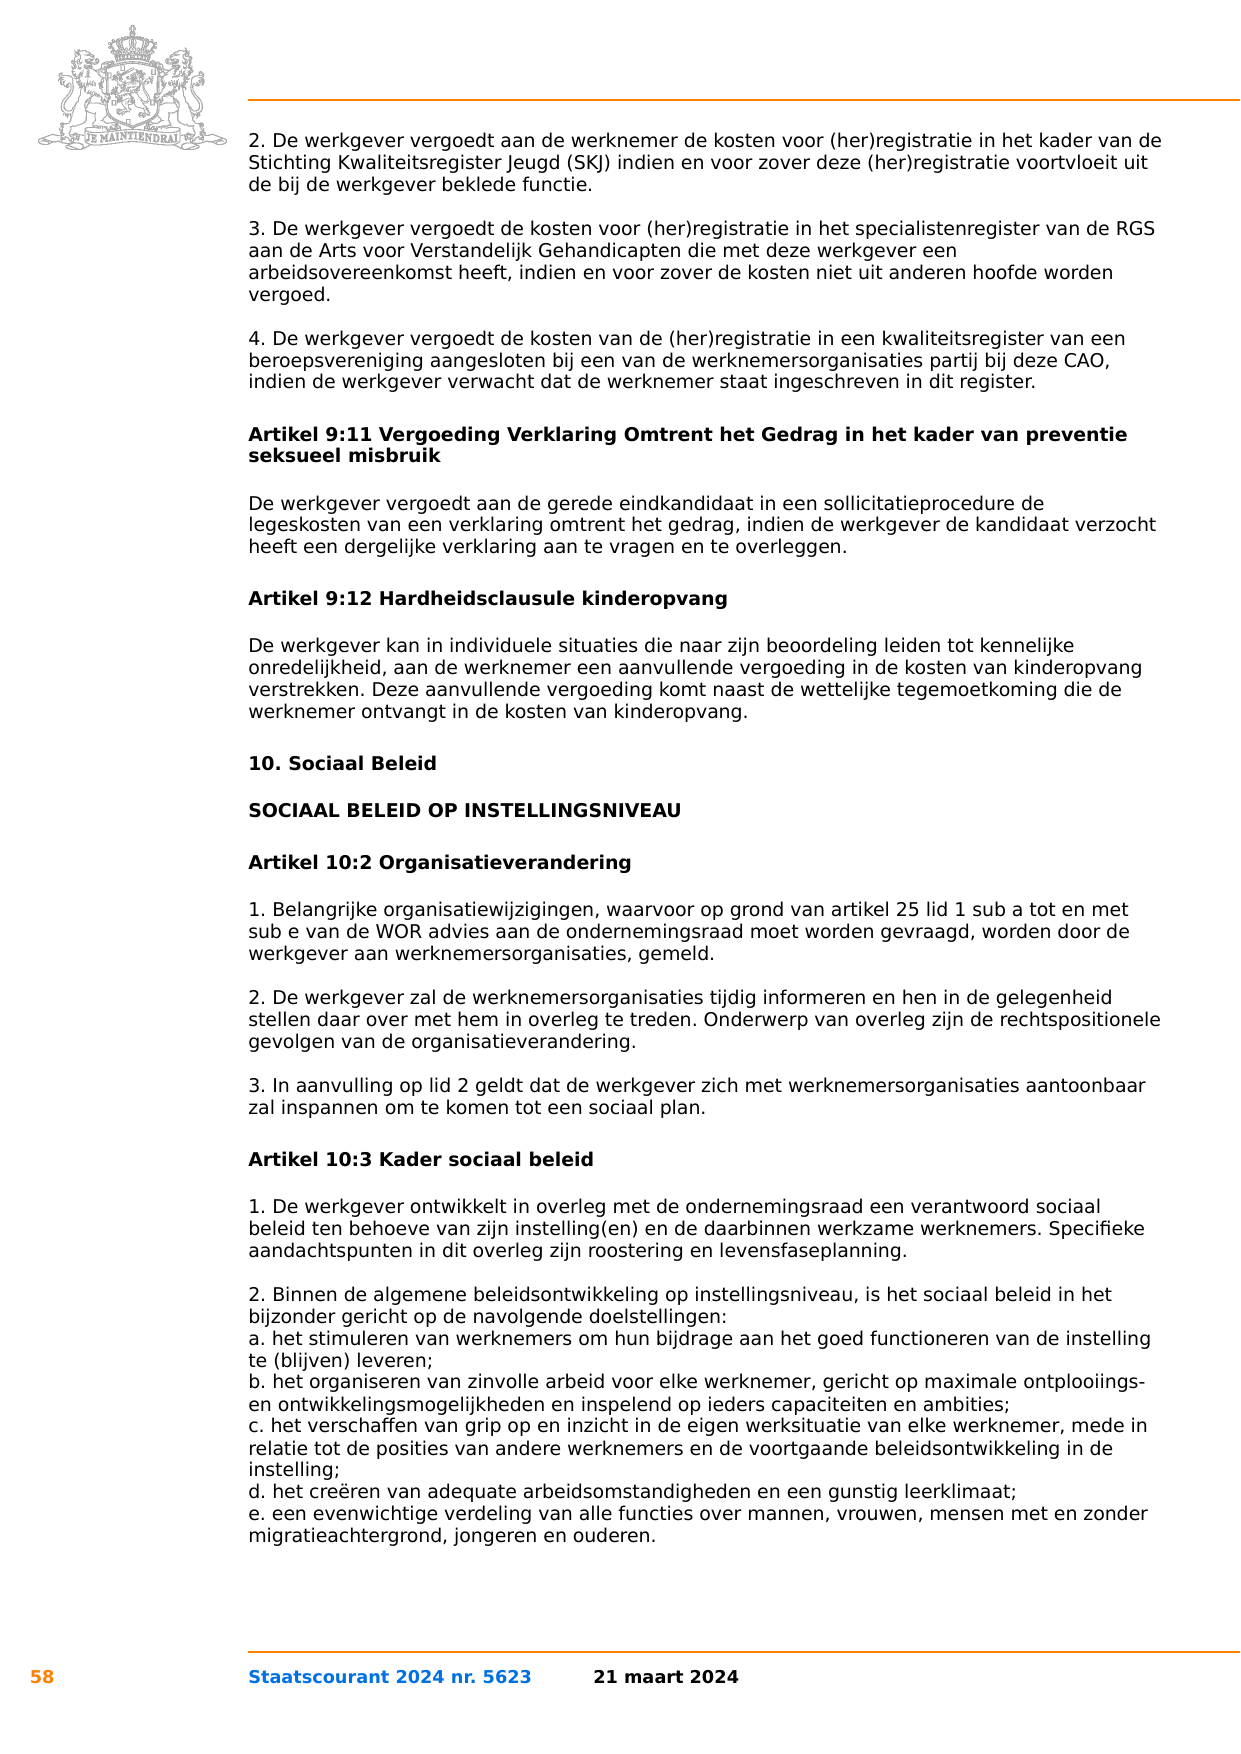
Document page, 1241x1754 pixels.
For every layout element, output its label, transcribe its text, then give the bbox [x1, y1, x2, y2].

subtitle Artikel 10:2 Organisatieverandering [248, 852, 1163, 874]
text d. het creëren van adequate arbeidsomstandigheden en een gunstig leerklimaat; [248, 1481, 1163, 1503]
text 2. De werkgever vergoedt aan de werknemer de kosten voor (her)registratie in het kader van de Stichting Kwaliteitsregister Jeugd (SKJ) indien en voor zover deze (her)registratie voortvloeit uit de bij de werkgever beklede functie. [248, 130, 1163, 196]
text b. het organiseren van zinvolle arbeid voor elke werknemer, gericht op maximale ontplooiings- en ontwikkelingsmogelijkheden en inspelend op ieders capaciteiten en ambities; [248, 1371, 1163, 1415]
picture [38, 25, 227, 150]
subtitle SOCIAAL BELEID OP INSTELLINGSNIVEAU [248, 800, 1163, 822]
text 2. De werkgever zal de werknemersorganisaties tijdig informeren en hen in de gelegenheid stellen daar over met hem in overleg te treden. Onderwerp van overleg zijn de rechtspositionele gevolgen van de organisatieverandering. [248, 987, 1163, 1053]
text 2. Binnen de algemene beleidsontwikkeling op instellingsniveau, is het sociaal beleid in het bijzonder gericht op de navolgende doelstellingen: [248, 1283, 1163, 1327]
text c. het verschaffen van grip op en inzicht in de eigen werksituatie van elke werknemer, mede in relatie tot de posities van andere werknemers en de voortgaande beleidsontwikkeling in de instelling; [248, 1415, 1163, 1481]
subtitle 10. Sociaal Beleid [248, 753, 1163, 775]
text 1. Belangrijke organisatiewijzigingen, waarvoor op grond van artikel 25 lid 1 sub a tot en met sub e van de WOR advies aan de ondernemingsraad moet worden gevraagd, worden door de werkgever aan werknemersorganisaties, gemeld. [248, 899, 1163, 965]
text De werkgever kan in individuele situaties die naar zijn beoordeling leiden tot kennelijke onredelijkheid, aan de werknemer een aanvullende vergoeding in de kosten van kinderopvang verstrekken. Deze aanvullende vergoeding komt naast de wettelijke tegemoetkoming die de werknemer ontvangt in de kosten van kinderopvang. [248, 635, 1163, 723]
text 4. De werkgever vergoedt de kosten van de (her)registratie in een kwaliteitsregister van een beroepsvereniging aangesloten bij een van de werknemersorganisaties partij bij deze CAO, indien de werkgever verwacht dat de werknemer staat ingeschreven in dit register. [248, 327, 1163, 393]
subtitle Artikel 9:11 Vergoeding Verklaring Omtrent het Gedrag in het kader van preventie seksueel misbruik [248, 423, 1163, 467]
subtitle Artikel 9:12 Hardheidsclausule kinderopvang [248, 588, 1163, 610]
text 3. In aanvulling op lid 2 geldt dat de werkgever zich met werknemersorganisaties aantoonbaar zal inspannen om te komen tot een sociaal plan. [248, 1075, 1163, 1119]
text a. het stimuleren van werknemers om hun bijdrage aan het goed functioneren van de instelling te (blijven) leveren; [248, 1327, 1163, 1371]
text e. een evenwichtige verdeling van alle functies over mannen, vrouwen, mensen met en zonder migratieachtergrond, jongeren en ouderen. [248, 1503, 1163, 1547]
text De werkgever vergoedt aan de gerede eindkandidaat in een sollicitatieprocedure de legeskosten van een verklaring omtrent het gedrag, indien de werkgever de kandidaat verzocht heeft een dergelijke verklaring aan te vragen en te overleggen. [248, 492, 1163, 558]
subtitle Artikel 10:3 Kader sociaal beleid [248, 1149, 1163, 1171]
text 3. De werkgever vergoedt de kosten voor (her)registratie in het specialistenregister van de RGS aan de Arts voor Verstandelijk Gehandicapten die met deze werkgever een arbeidsovereenkomst heeft, indien en voor zover de kosten niet uit anderen hoofde worden vergoed. [248, 218, 1163, 306]
text 1. De werkgever ontwikkelt in overleg met de ondernemingsraad een verantwoord sociaal beleid ten behoeve van zijn instelling(en) en de daarbinnen werkzame werknemers. Specifieke aandachtspunten in dit overleg zijn roostering en levensfaseplanning. [248, 1196, 1163, 1262]
